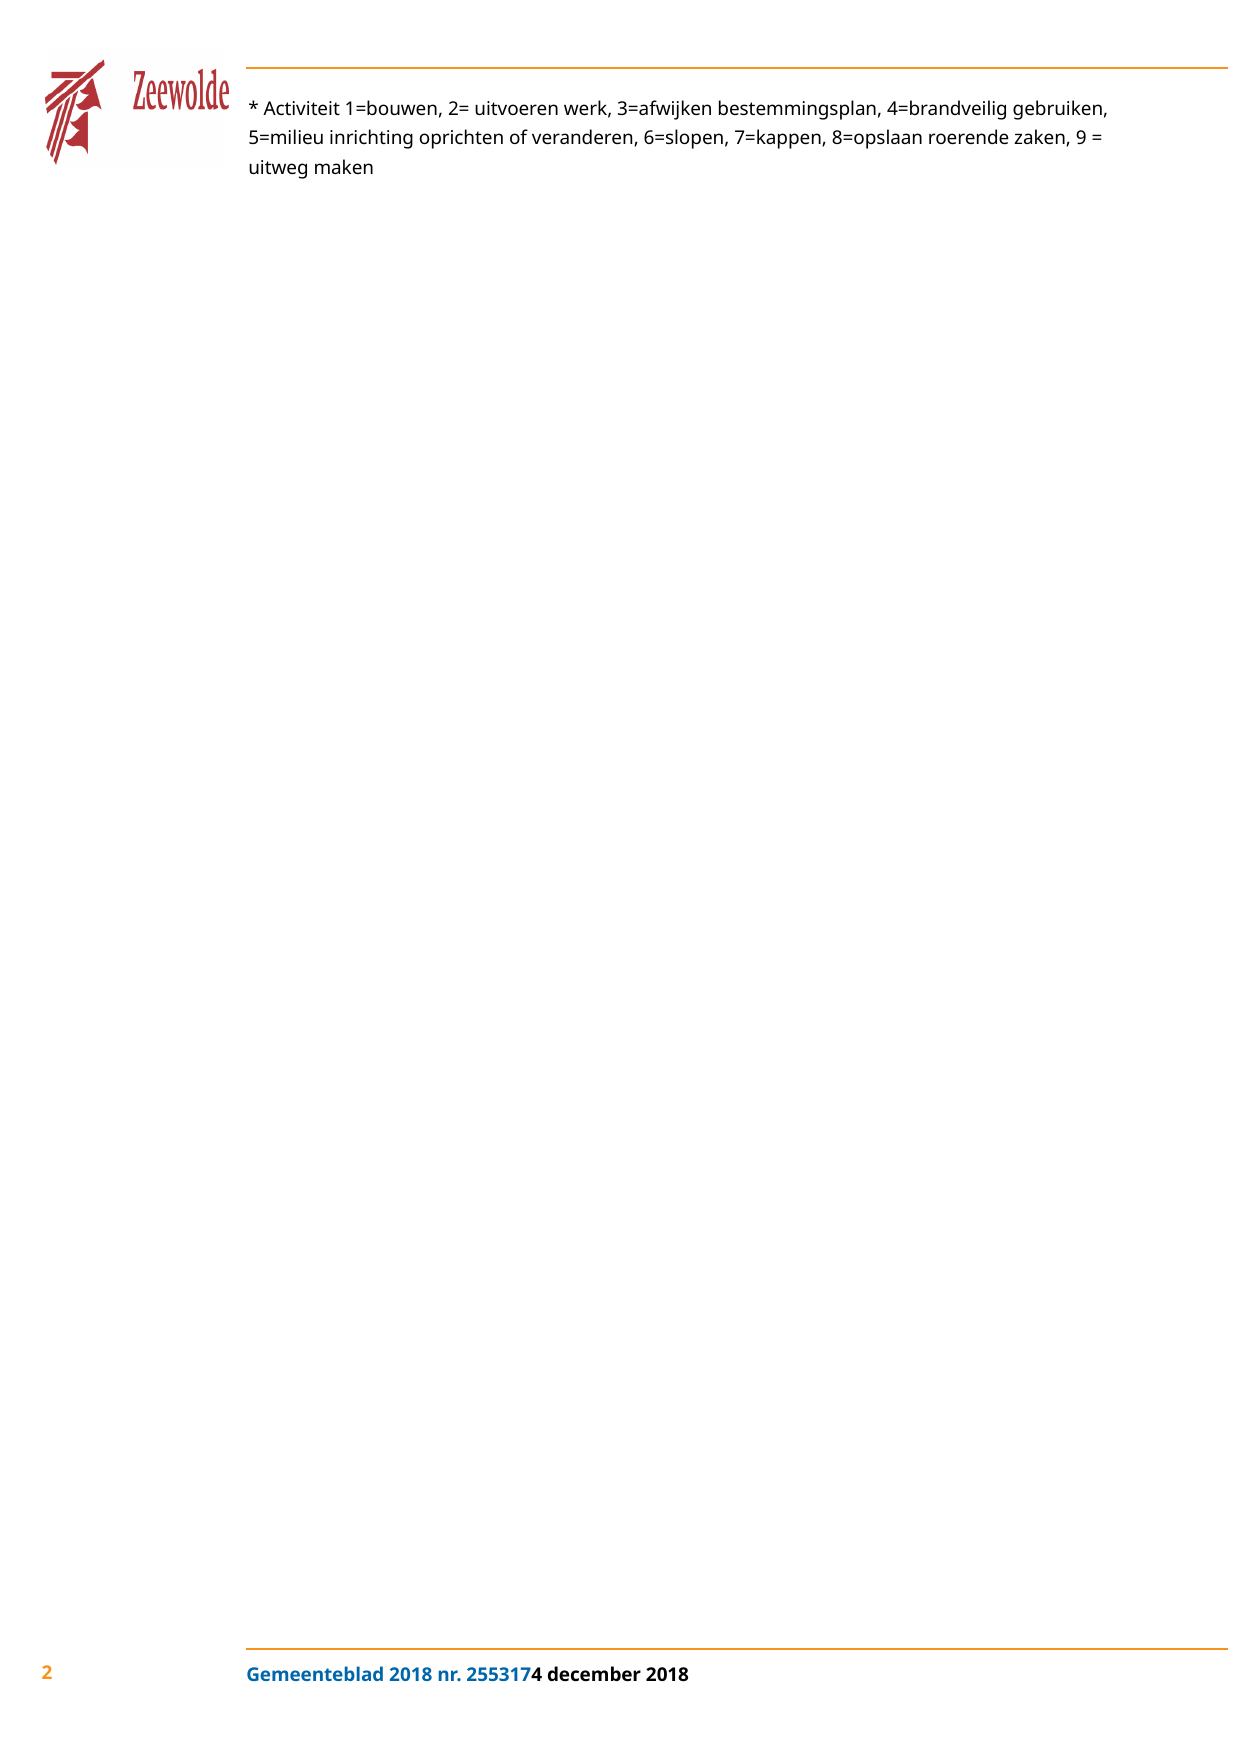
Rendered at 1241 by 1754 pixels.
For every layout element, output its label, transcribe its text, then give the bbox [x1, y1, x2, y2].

text * Activiteit 1=bouwen, 2= uitvoeren werk, 3=afwijken bestemmingsplan, 4=brandveilig gebruiken, 5=milieu inrichting oprichten of veranderen, 6=slopen, 7=kappen, 8=opslaan roerende zaken, 9 = uitweg maken [248, 95, 1152, 180]
picture [41, 47, 231, 172]
